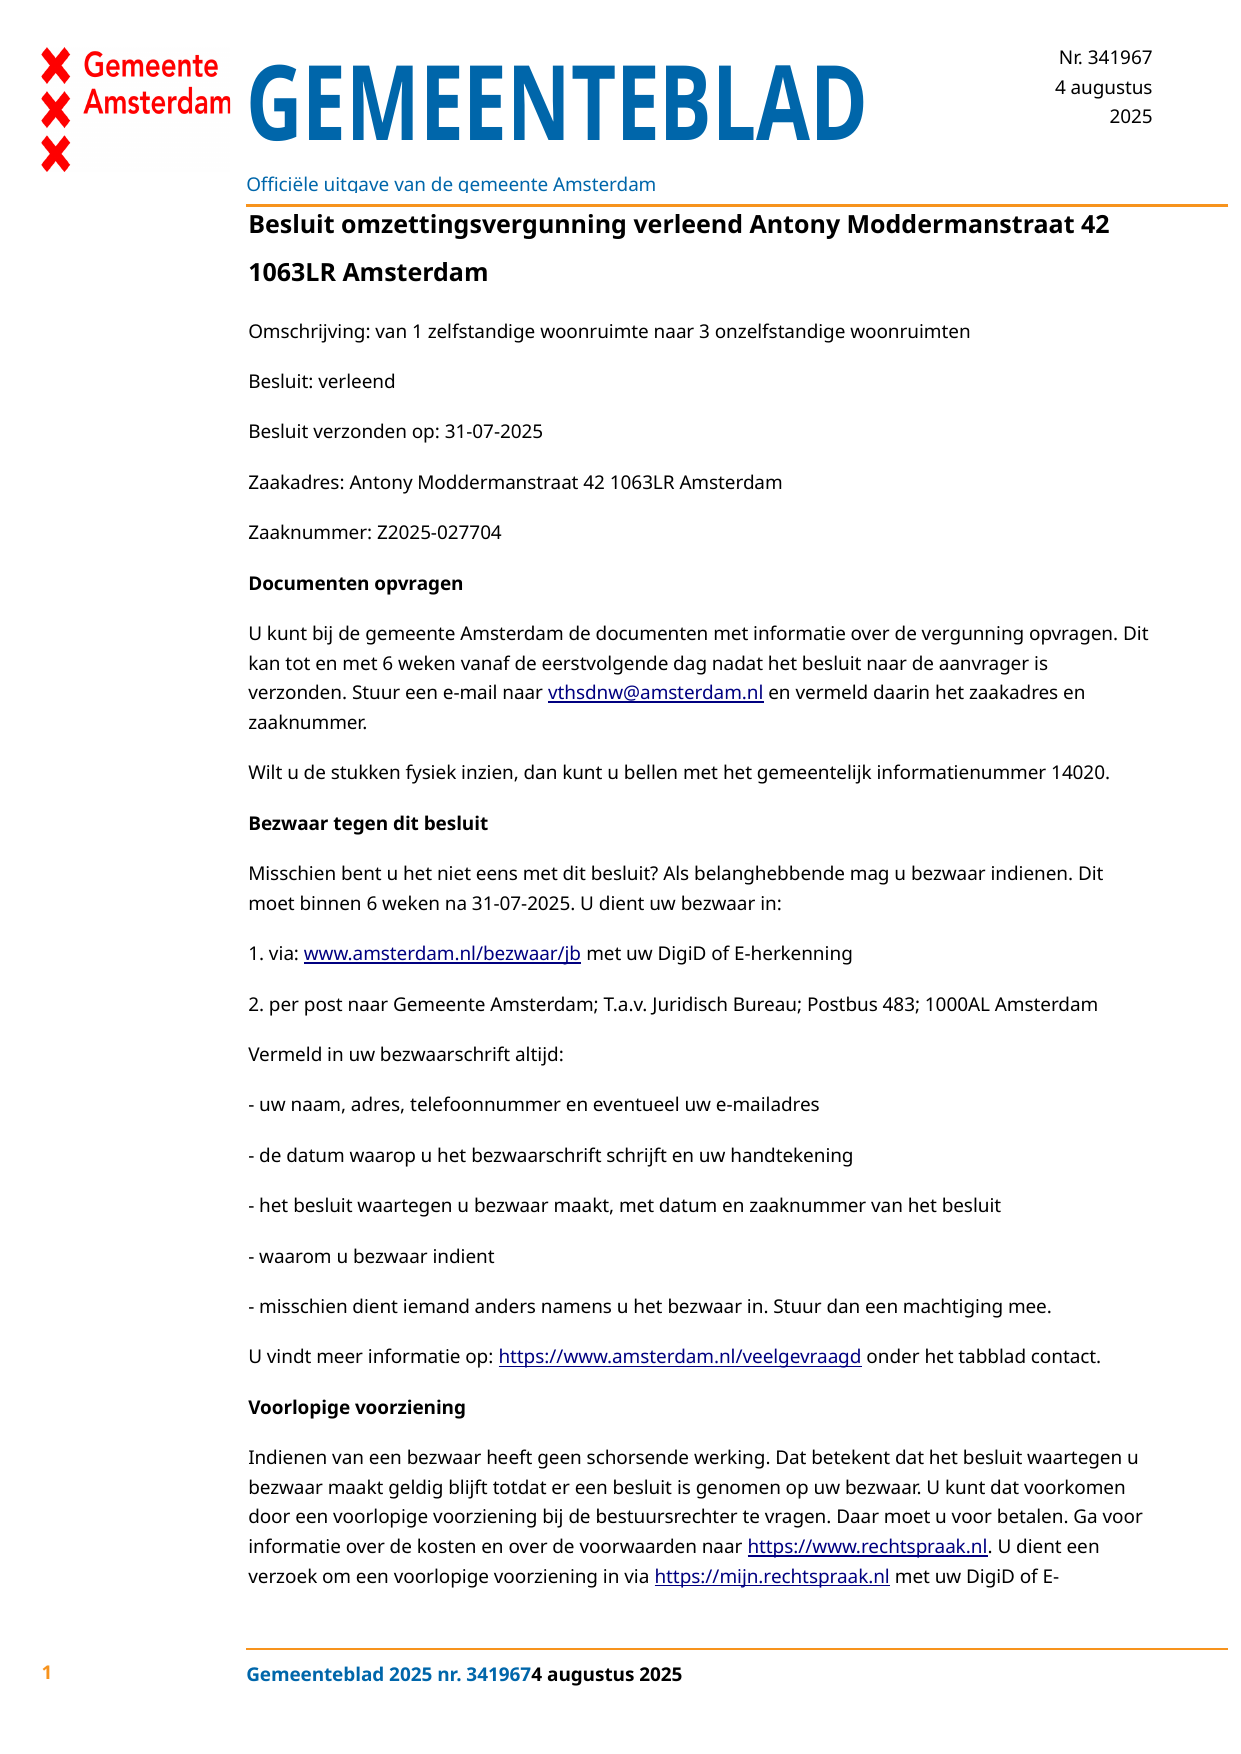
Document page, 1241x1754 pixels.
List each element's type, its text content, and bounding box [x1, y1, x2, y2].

text U kunt bij de gemeente Amsterdam de documenten met informatie over de vergunning opvragen. Dit kan tot en met 6 weken vanaf de eerstvolgende dag nadat het besluit naar de aanvrager is verzonden. Stuur een e-mail naar vthsdnw@amsterdam.nl en vermeld daarin het zaakadres en zaaknummer. [248, 620, 1152, 735]
text Documenten opvragen [248, 570, 1152, 596]
text Indienen van een bezwaar heeft geen schorsende werking. Dat betekent dat het besluit waartegen u bezwaar maakt geldig blijft totdat er een besluit is genomen op uw bezwaar. U kunt dat voorkomen door een voorlopige voorziening bij de bestuursrechter te vragen. Daar moet u voor betalen. Ga voor informatie over de kosten en over de voorwaarden naar https://www.rechtspraak.nl. U dient een verzoek om een voorlopige voorziening in via https://mijn.rechtspraak.nl met uw DigiD of E- [248, 1444, 1152, 1589]
text Vermeld in uw bezwaarschrift altijd: [248, 1041, 1152, 1067]
text 2. per post naar Gemeente Amsterdam; T.a.v. Juridisch Bureau; Postbus 483; 1000AL Amsterdam [248, 991, 1152, 1017]
text Besluit verzonden op: 31-07-2025 [248, 419, 1152, 444]
text Voorlopige voorziening [248, 1394, 1152, 1420]
text - uw naam, adres, telefoonnummer en eventueel uw e-mailadres [248, 1092, 1152, 1117]
text U vindt meer informatie op: https://www.amsterdam.nl/veelgevraagd onder het tabblad contact. [248, 1344, 1152, 1369]
text - het besluit waartegen u bezwaar maakt, met datum en zaaknummer van het besluit [248, 1192, 1152, 1218]
text Omschrijving: van 1 zelfstandige woonruimte naar 3 onzelfstandige woonruimten [248, 318, 1152, 344]
text Misschien bent u het niet eens met dit besluit? Als belanghebbende mag u bezwaar indienen. Dit moet binnen 6 weken na 31-07-2025. U dient uw bezwaar in: [248, 860, 1152, 916]
text Besluit omzettingsvergunning verleend Antony Moddermanstraat 42 1063LR Amsterdam [248, 207, 1152, 288]
text - de datum waarop u het bezwaarschrift schrijft en uw handtekening [248, 1142, 1152, 1168]
text 1. via: www.amsterdam.nl/bezwaar/jb met uw DigiD of E-herkenning [248, 940, 1152, 966]
picture [41, 47, 231, 172]
text Besluit: verleend [248, 368, 1152, 394]
text Wilt u de stukken fysiek inzien, dan kunt u bellen met het gemeentelijk informatienummer 14020. [248, 759, 1152, 785]
text Zaaknummer: Z2025-027704 [248, 519, 1152, 545]
text Zaakadres: Antony Moddermanstraat 42 1063LR Amsterdam [248, 469, 1152, 495]
text Bezwaar tegen dit besluit [248, 810, 1152, 836]
text - waarom u bezwaar indient [248, 1243, 1152, 1269]
text - misschien dient iemand anders namens u het bezwaar in. Stuur dan een machtiging mee. [248, 1293, 1152, 1319]
